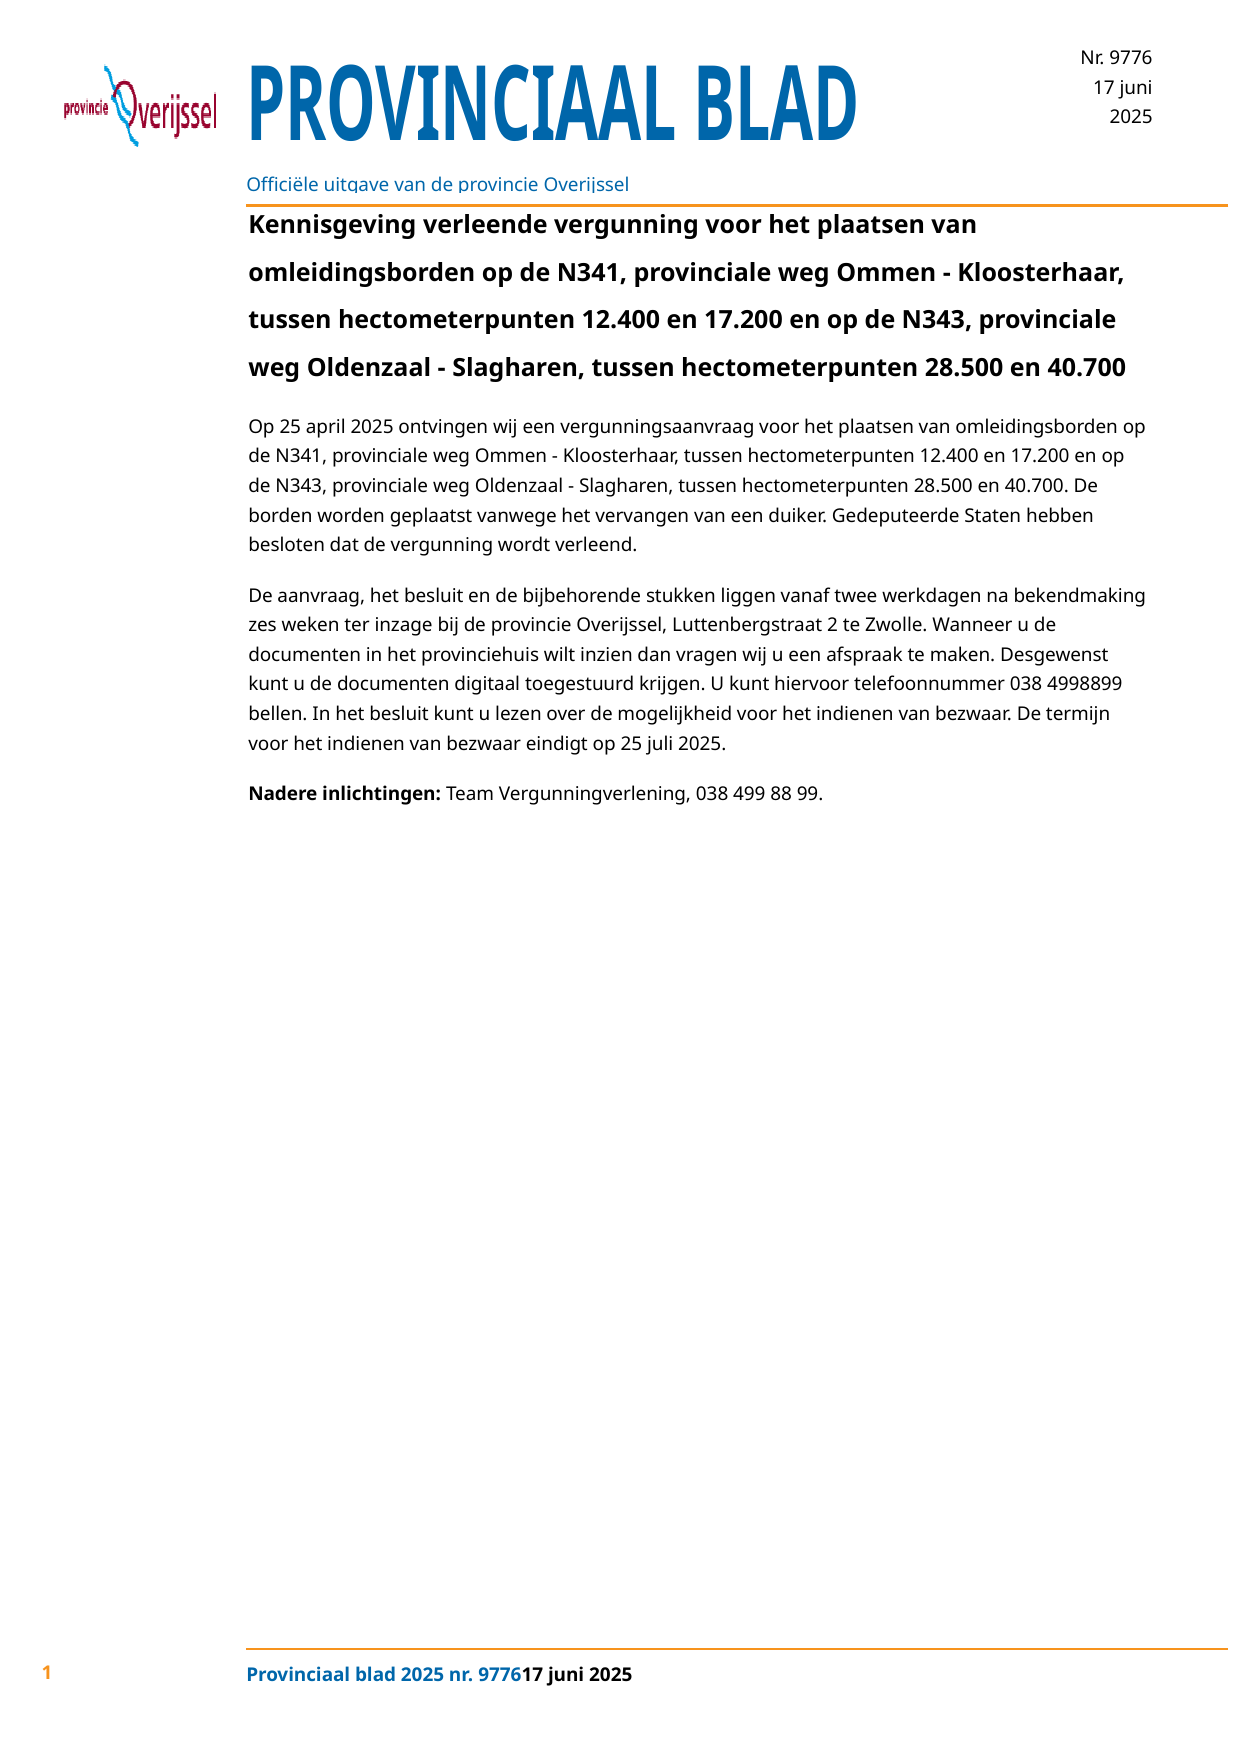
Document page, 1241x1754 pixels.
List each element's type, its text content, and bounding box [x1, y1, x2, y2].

text Kennisgeving verleende vergunning voor het plaatsen van omleidingsborden op de N341, provinciale weg Ommen - Kloosterhaar, tussen hectometerpunten 12.400 en 17.200 en op de N343, provinciale weg Oldenzaal - Slagharen, tussen hectometerpunten 28.500 en 40.700 [248, 207, 1152, 384]
text Nadere inlichtingen: Team Vergunningverlening, 038 499 88 99. [248, 780, 1152, 806]
text Op 25 april 2025 ontvingen wij een vergunningsaanvraag voor het plaatsen van omleidingsborden op de N341, provinciale weg Ommen - Kloosterhaar, tussen hectometerpunten 12.400 en 17.200 en op de N343, provinciale weg Oldenzaal - Slagharen, tussen hectometerpunten 28.500 en 40.700. De borden worden geplaatst vanwege het vervangen van een duiker. Gedeputeerde Staten hebben besloten dat de vergunning wordt verleend. [248, 413, 1152, 557]
text De aanvraag, het besluit en de bijbehorende stukken liggen vanaf twee werkdagen na bekendmaking zes weken ter inzage bij de provincie Overijssel, Luttenbergstraat 2 te Zwolle. Wanneer u de documenten in het provinciehuis wilt inzien dan vragen wij u een afspraak te maken. Desgewenst kunt u de documenten digitaal toegestuurd krijgen. U kunt hiervoor telefoonnummer 038 4998899 bellen. In het besluit kunt u lezen over de mogelijkheid voor het indienen van bezwaar. De termijn voor het indienen van bezwaar eindigt op 25 juli 2025. [248, 582, 1152, 756]
picture [41, 47, 231, 172]
